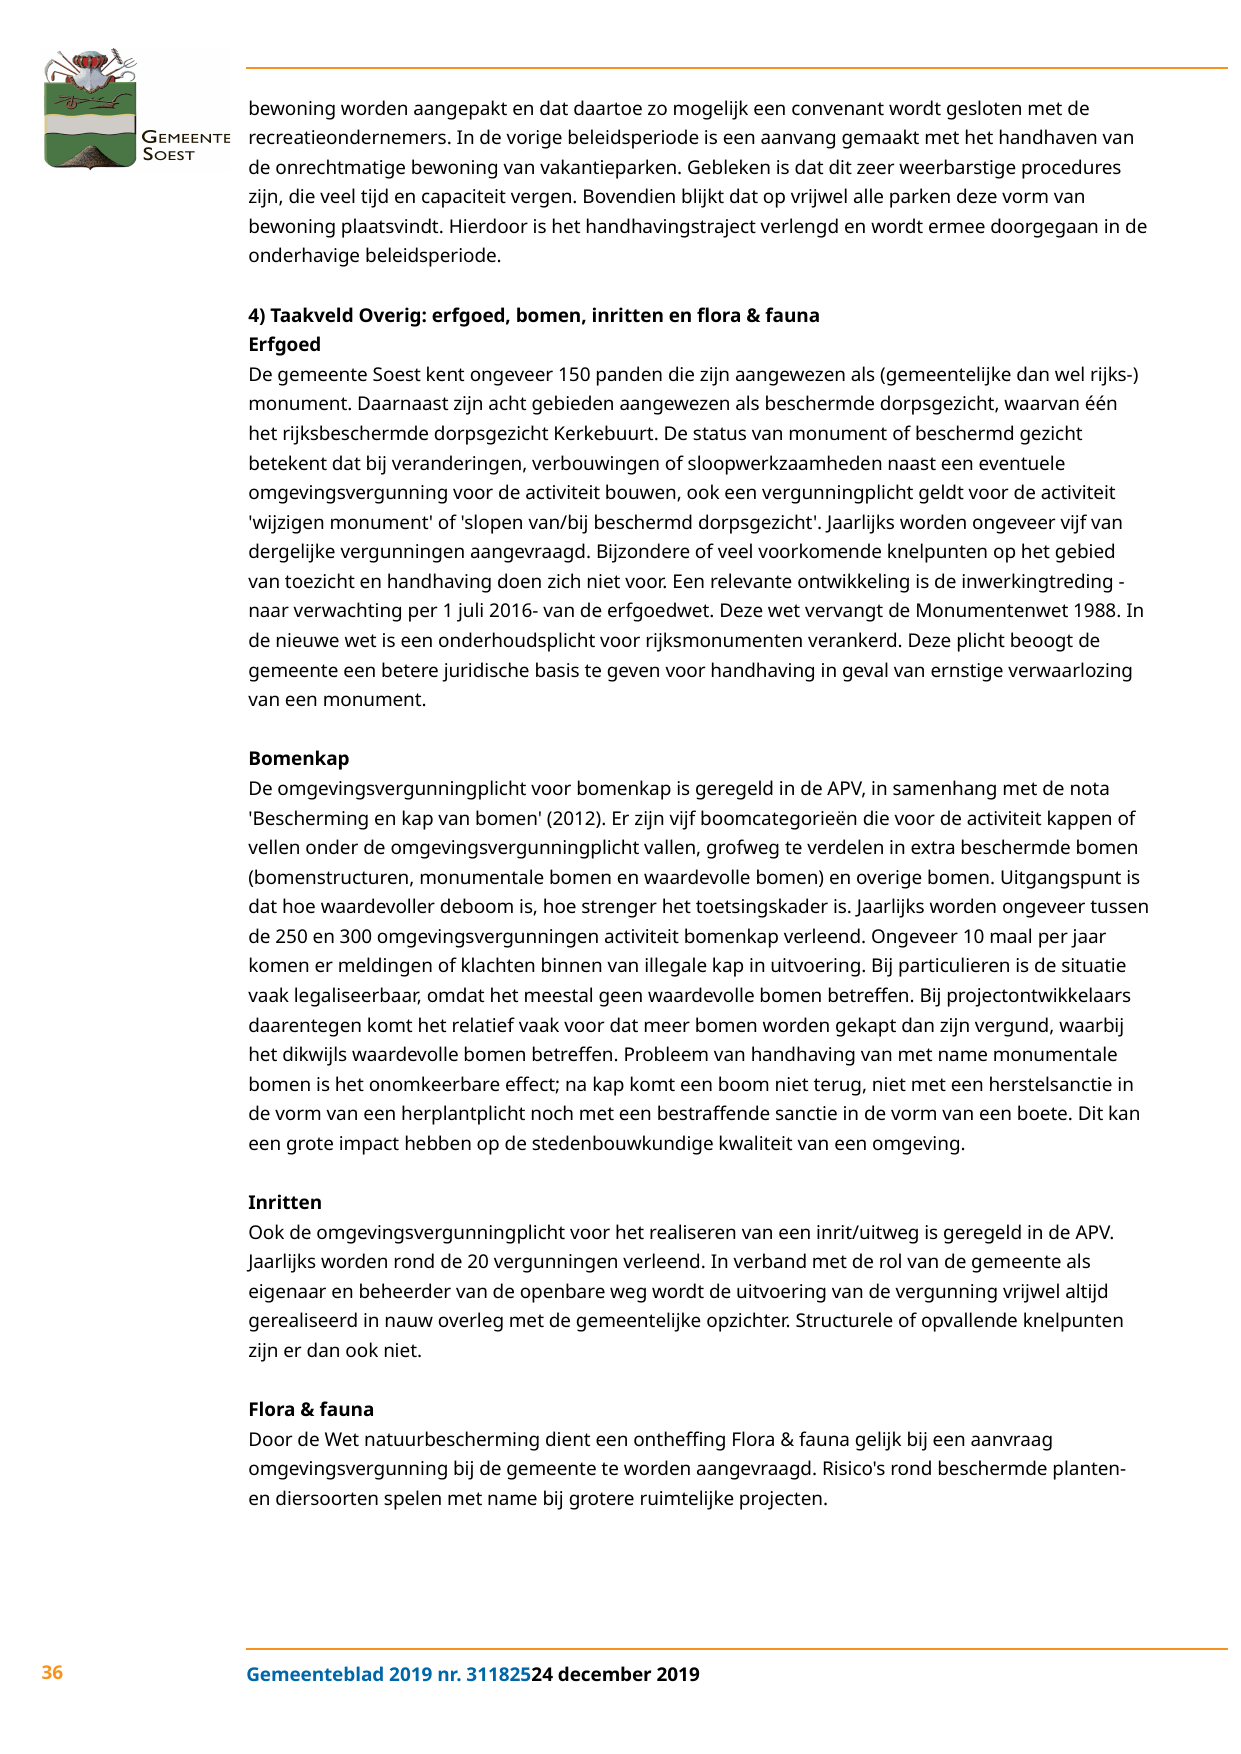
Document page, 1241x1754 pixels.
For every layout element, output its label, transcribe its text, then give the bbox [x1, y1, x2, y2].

text Bomenkap [248, 746, 1152, 771]
text 4) Taakveld Overig: erfgoed, bomen, inritten en flora & fauna [248, 302, 1152, 328]
text bewoning worden aangepakt en dat daartoe zo mogelijk een convenant wordt gesloten met de recreatieondernemers. In de vorige beleidsperiode is een aanvang gemaakt met het handhaven van de onrechtmatige bewoning van vakantieparken. Gebleken is dat dit zeer weerbarstige procedures zijn, die veel tijd en capaciteit vergen. Bovendien blijkt dat op vrijwel alle parken deze vorm van bewoning plaatsvindt. Hierdoor is het handhavingstraject verlengd en wordt ermee doorgegaan in de onderhavige beleidsperiode. [248, 95, 1152, 268]
text Door de Wet natuurbescherming dient een ontheffing Flora & fauna gelijk bij een aanvraag omgevingsvergunning bij de gemeente te worden aangevraagd. Risico's rond beschermde planten- en diersoorten spelen met name bij grotere ruimtelijke projecten. [248, 1426, 1152, 1511]
text De gemeente Soest kent ongeveer 150 panden die zijn aangewezen als (gemeentelijke dan wel rijks-) monument. Daarnaast zijn acht gebieden aangewezen als beschermde dorpsgezicht, waarvan één het rijksbeschermde dorpsgezicht Kerkebuurt. De status van monument of beschermd gezicht betekent dat bij veranderingen, verbouwingen of sloopwerkzaamheden naast een eventuele omgevingsvergunning voor de activiteit bouwen, ook een vergunningplicht geldt voor de activiteit 'wijzigen monument' of 'slopen van/bij beschermd dorpsgezicht'. Jaarlijks worden ongeveer vijf van dergelijke vergunningen aangevraagd. Bijzondere of veel voorkomende knelpunten op het gebied van toezicht en handhaving doen zich niet voor. Een relevante ontwikkeling is de inwerkingtreding -naar verwachting per 1 juli 2016- van de erfgoedwet. Deze wet vervangt de Monumentenwet 1988. In de nieuwe wet is een onderhoudsplicht voor rijksmonumenten verankerd. Deze plicht beoogt de gemeente een betere juridische basis te geven voor handhaving in geval van ernstige verwaarlozing van een monument. [248, 361, 1152, 712]
text De omgevingsvergunningplicht voor bomenkap is geregeld in de APV, in samenhang met de nota 'Bescherming en kap van bomen' (2012). Er zijn vijf boomcategorieën die voor de activiteit kappen of vellen onder de omgevingsvergunningplicht vallen, grofweg te verdelen in extra beschermde bomen (bomenstructuren, monumentale bomen en waardevolle bomen) en overige bomen. Uitgangspunt is dat hoe waardevoller deboom is, hoe strenger het toetsingskader is. Jaarlijks worden ongeveer tussen de 250 en 300 omgevingsvergunningen activiteit bomenkap verleend. Ongeveer 10 maal per jaar komen er meldingen of klachten binnen van illegale kap in uitvoering. Bij particulieren is de situatie vaak legaliseerbaar, omdat het meestal geen waardevolle bomen betreffen. Bij projectontwikkelaars daarentegen komt het relatief vaak voor dat meer bomen worden gekapt dan zijn vergund, waarbij het dikwijls waardevolle bomen betreffen. Probleem van handhaving van met name monumentale bomen is het onomkeerbare effect; na kap komt een boom niet terug, niet met een herstelsanctie in de vorm van een herplantplicht noch met een bestraffende sanctie in de vorm van een boete. Dit kan een grote impact hebben op de stedenbouwkundige kwaliteit van een omgeving. [248, 775, 1152, 1156]
picture [41, 47, 231, 172]
text Flora & fauna [248, 1396, 1152, 1422]
text Erfgoed [248, 331, 1152, 357]
text Inritten [248, 1189, 1152, 1215]
text Ook de omgevingsvergunningplicht voor het realiseren van een inrit/uitweg is geregeld in de APV. Jaarlijks worden rond de 20 vergunningen verleend. In verband met de rol van de gemeente als eigenaar en beheerder van de openbare weg wordt de uitvoering van de vergunning vrijwel altijd gerealiseerd in nauw overleg met de gemeentelijke opzichter. Structurele of opvallende knelpunten zijn er dan ook niet. [248, 1219, 1152, 1363]
